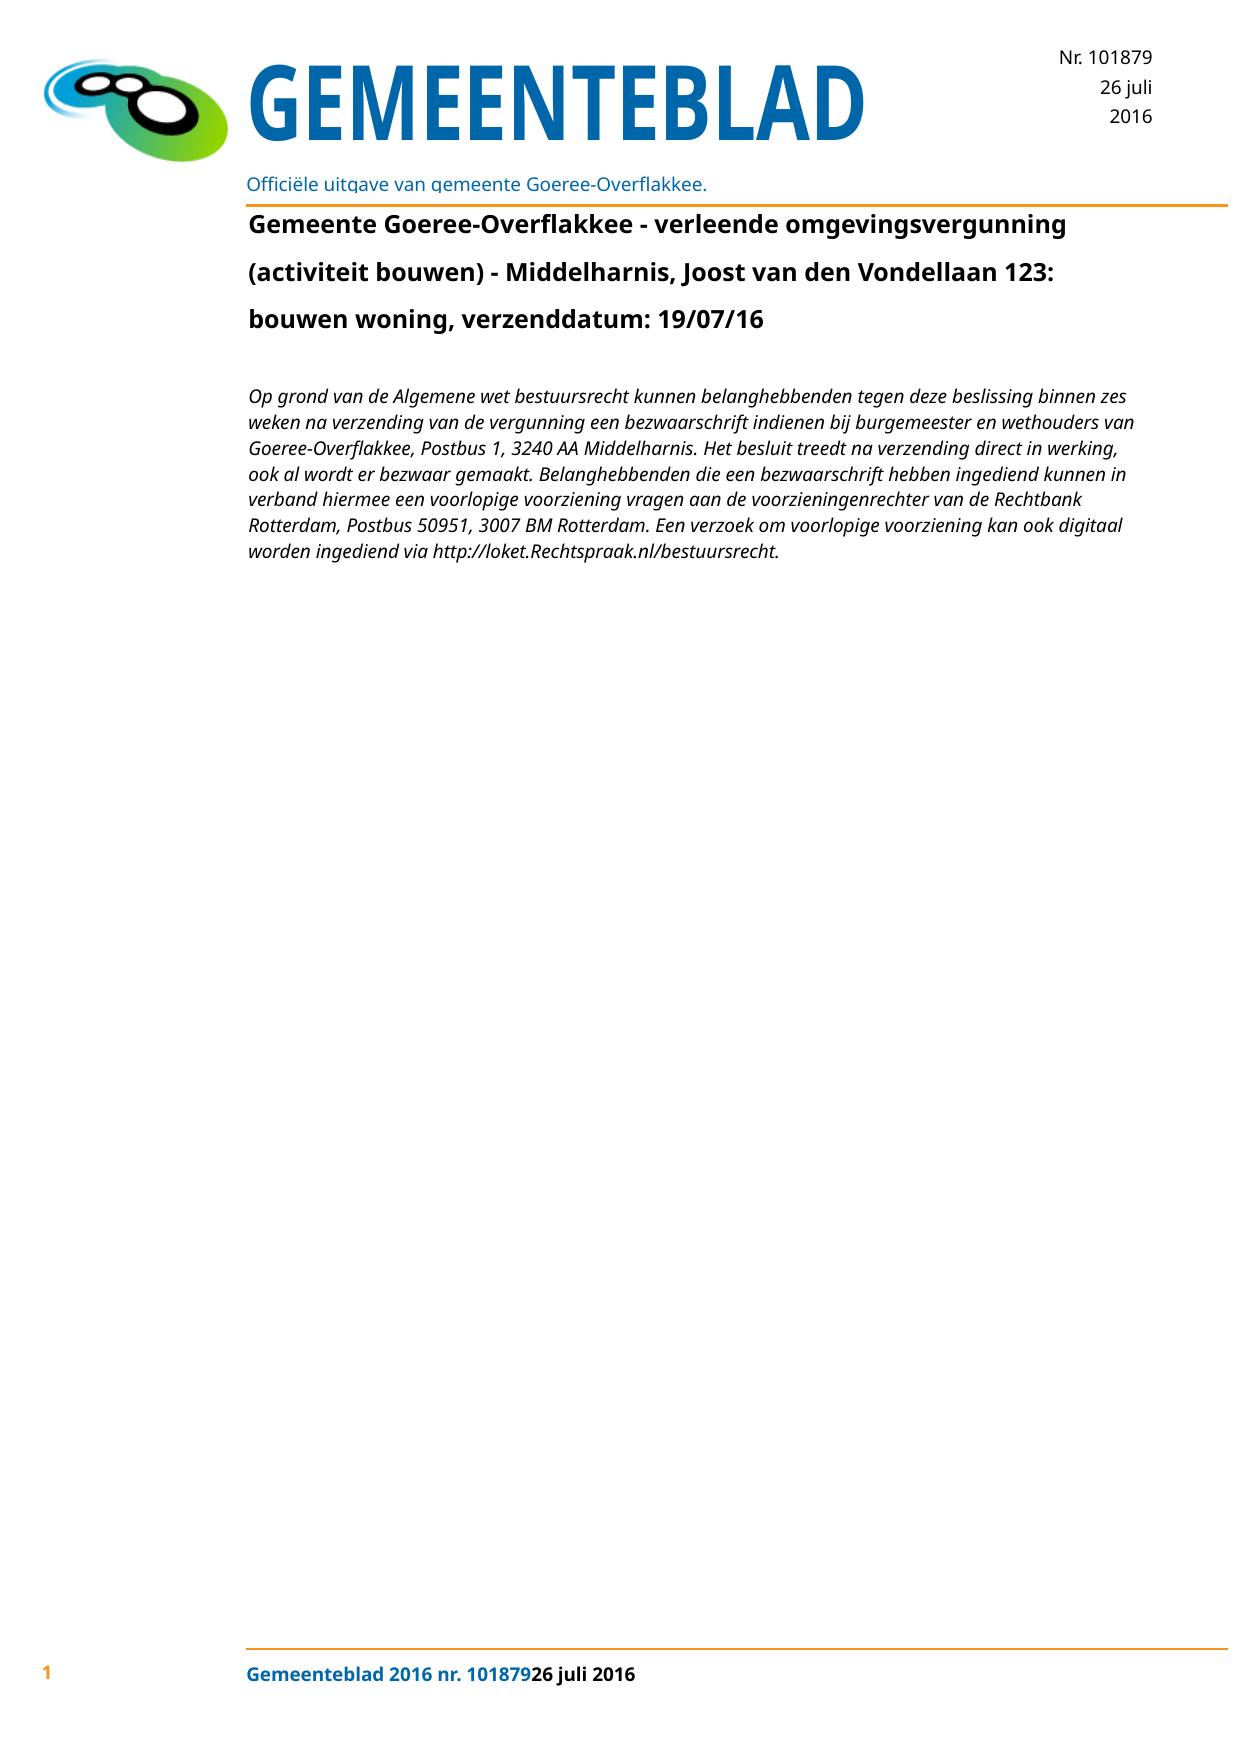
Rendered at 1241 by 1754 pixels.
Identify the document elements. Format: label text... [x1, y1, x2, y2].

picture [41, 47, 231, 172]
text Gemeente Goeree-Overflakkee - verleende omgevingsvergunning (activiteit bouwen) - Middelharnis, Joost van den Vondellaan 123: bouwen woning, verzenddatum: 19/07/16 [248, 207, 1152, 336]
text Op grond van de Algemene wet bestuursrecht kunnen belanghebbenden tegen deze beslissing binnen zes weken na verzending van de vergunning een bezwaarschrift indienen bij burgemeester en wethouders van Goeree-Overflakkee, Postbus 1, 3240 AA Middelharnis. Het besluit treedt na verzending direct in werking, ook al wordt er bezwaar gemaakt. Belanghebbenden die een bezwaarschrift hebben ingediend kunnen in verband hiermee een voorlopige voorziening vragen aan de voorzieningenrechter van de Rechtbank Rotterdam, Postbus 50951, 3007 BM Rotterdam. Een verzoek om voorlopige voorziening kan ook digitaal worden ingediend via http://loket.Rechtspraak.nl/bestuursrecht. [248, 384, 1152, 564]
